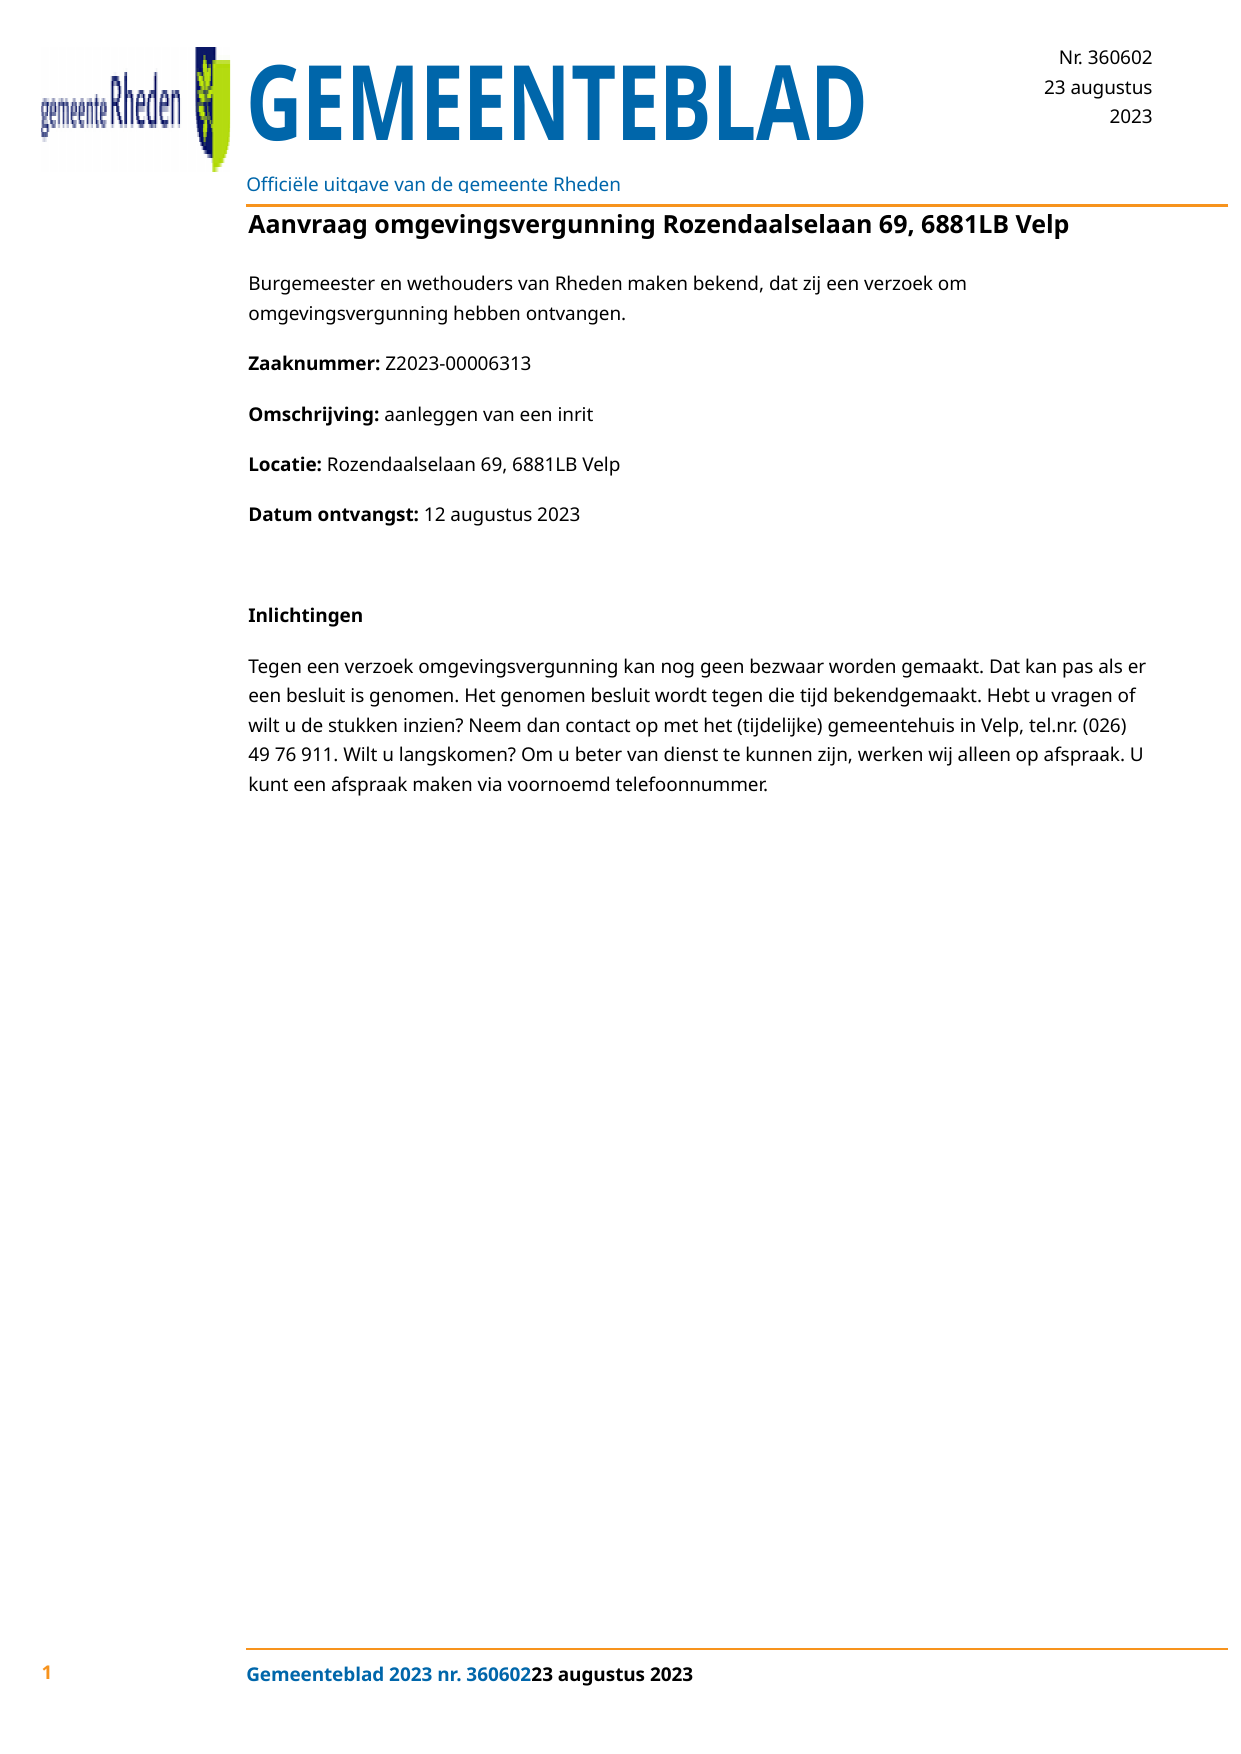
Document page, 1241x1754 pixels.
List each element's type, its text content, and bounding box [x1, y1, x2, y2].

text Datum ontvangst: 12 augustus 2023 [248, 502, 1152, 527]
text Burgemeester en wethouders van Rheden maken bekend, dat zij een verzoek om omgevingsvergunning hebben ontvangen. [248, 270, 1152, 326]
text Tegen een verzoek omgevingsvergunning kan nog geen bezwaar worden gemaakt. Dat kan pas als er een besluit is genomen. Het genomen besluit wordt tegen die tijd bekendgemaakt. Hebt u vragen of wilt u de stukken inzien? Neem dan contact op met het (tijdelijke) gemeentehuis in Velp, tel.nr. (026) 49 76 911. Wilt u langskomen? Om u beter van dienst te kunnen zijn, werken wij alleen op afspraak. U kunt een afspraak maken via voornoemd telefoonnummer. [248, 653, 1152, 797]
text Inlichtingen [248, 602, 1152, 628]
text Zaaknummer: Z2023-00006313 [248, 350, 1152, 376]
text Omschrijving: aanleggen van een inrit [248, 401, 1152, 426]
text Locatie: Rozendaalselaan 69, 6881LB Velp [248, 451, 1152, 477]
text Aanvraag omgevingsvergunning Rozendaalselaan 69, 6881LB Velp [248, 207, 1152, 241]
picture [41, 47, 231, 172]
